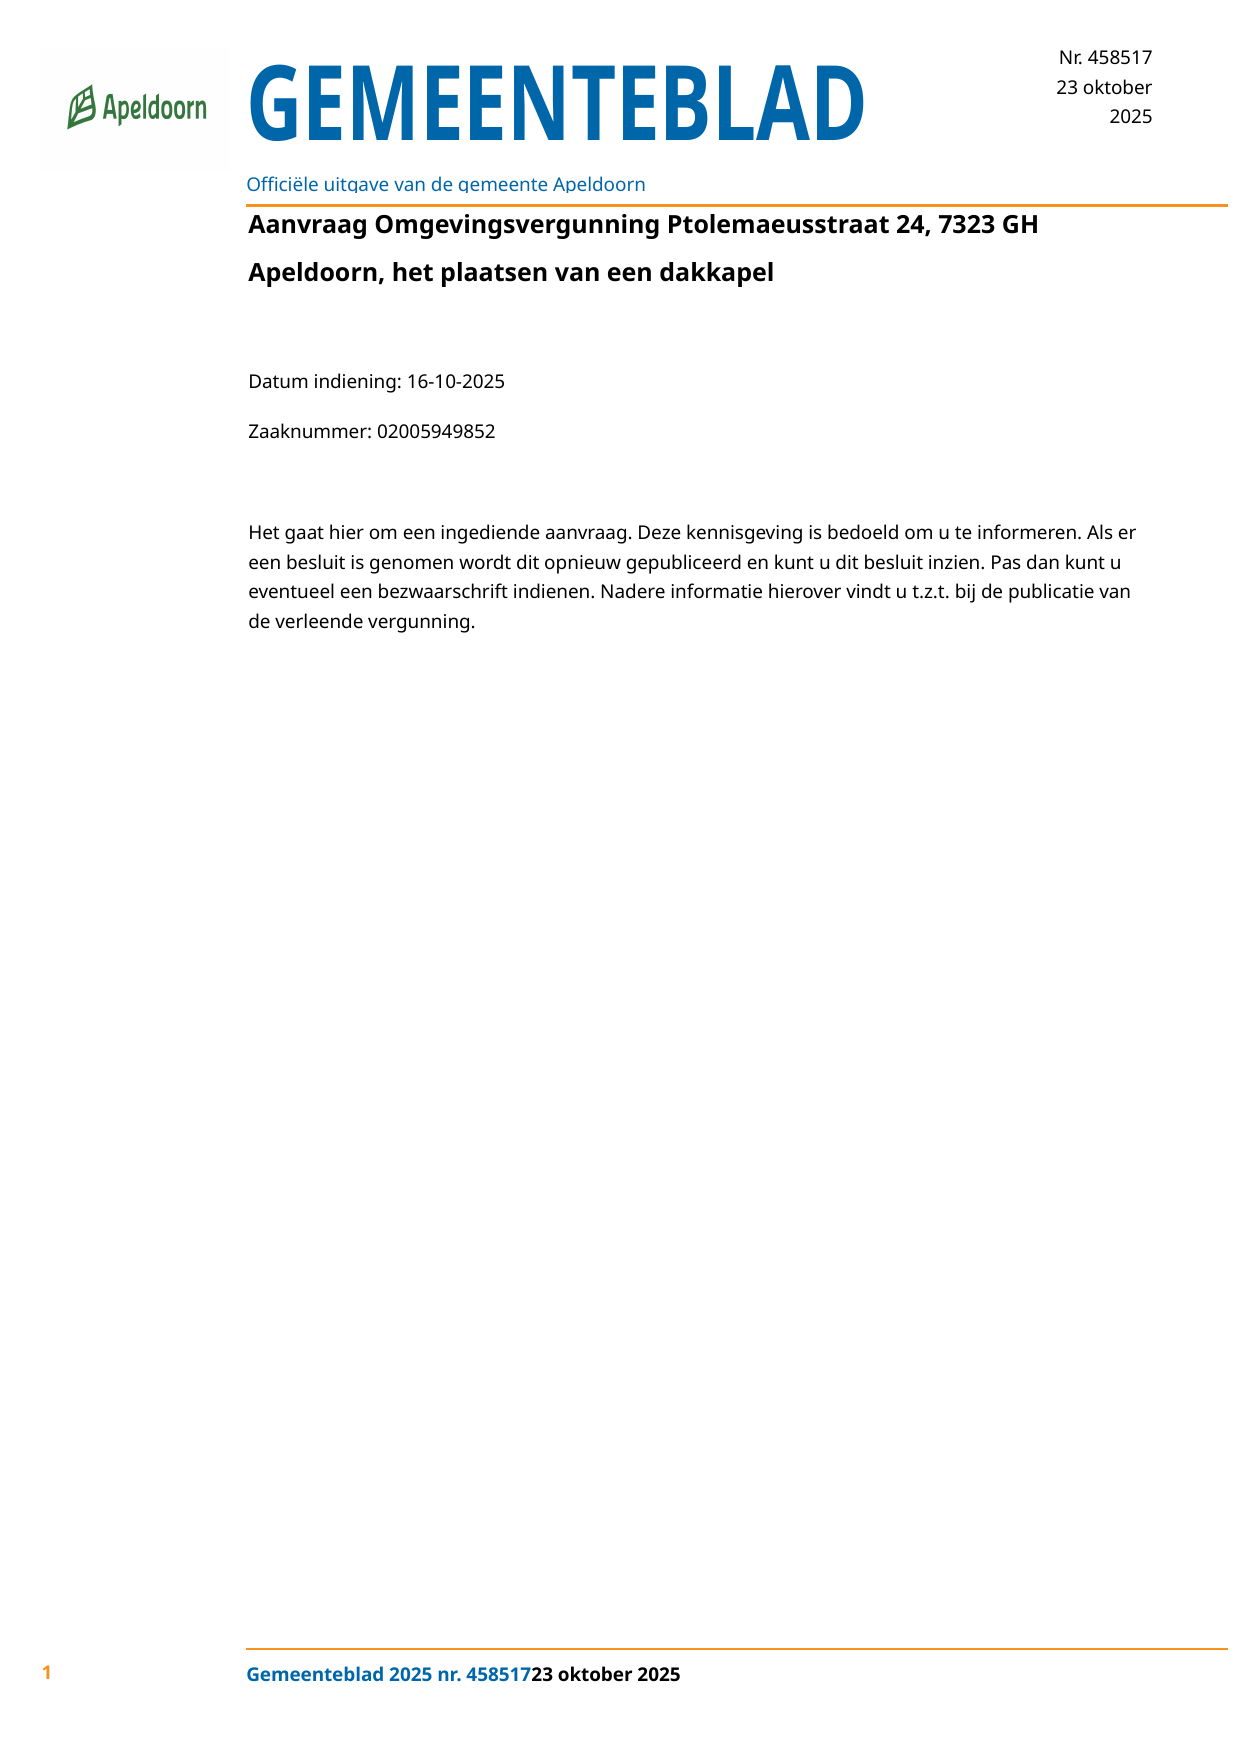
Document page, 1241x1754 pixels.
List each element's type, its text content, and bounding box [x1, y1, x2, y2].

text Datum indiening: 16-10-2025 [248, 368, 1152, 394]
picture [41, 47, 231, 172]
text Het gaat hier om een ingediende aanvraag. Deze kennisgeving is bedoeld om u te informeren. Als er een besluit is genomen wordt dit opnieuw gepubliceerd en kunt u dit besluit inzien. Pas dan kunt u eventueel een bezwaarschrift indienen. Nadere informatie hierover vindt u t.z.t. bij de publicatie van de verleende vergunning. [248, 519, 1152, 634]
text Zaaknummer: 02005949852 [248, 419, 1152, 444]
text Aanvraag Omgevingsvergunning Ptolemaeusstraat 24, 7323 GH Apeldoorn, het plaatsen van een dakkapel [248, 207, 1152, 288]
